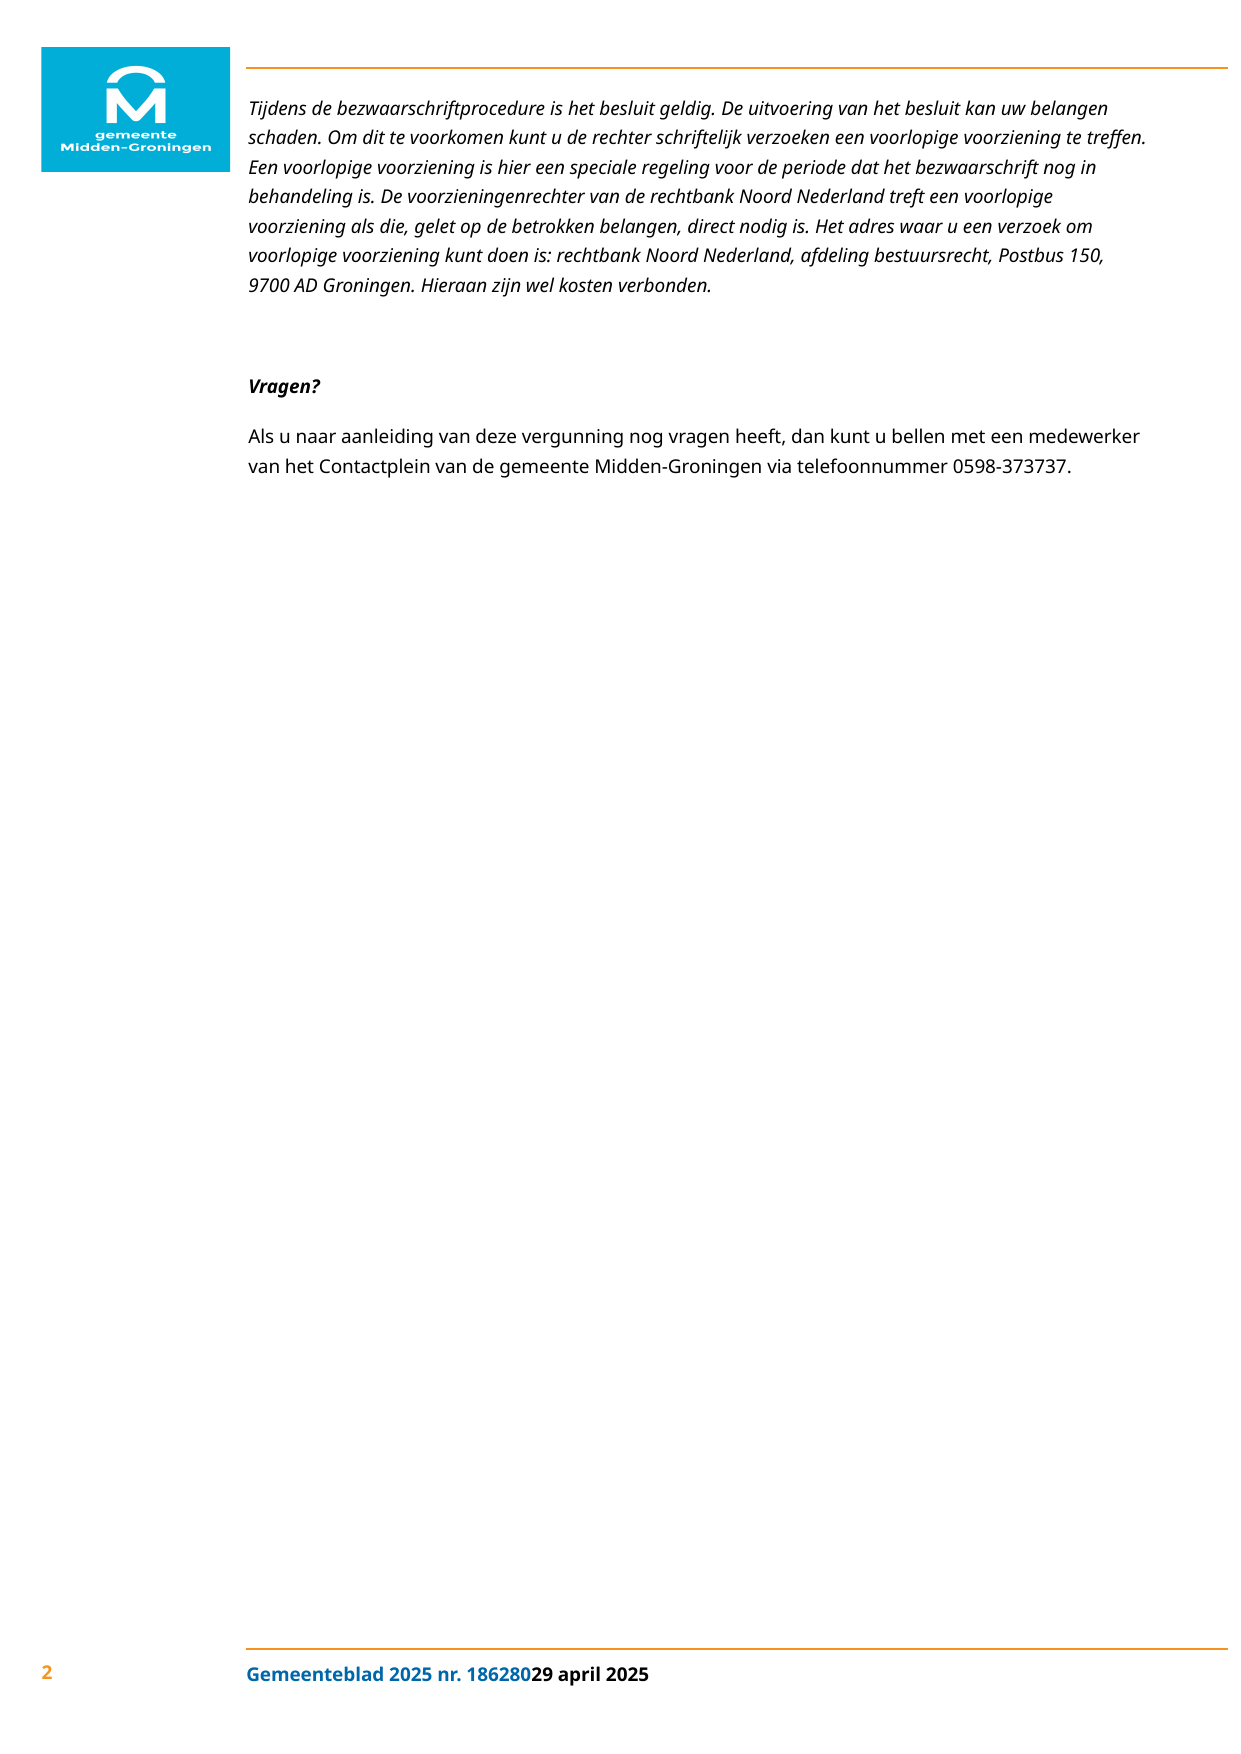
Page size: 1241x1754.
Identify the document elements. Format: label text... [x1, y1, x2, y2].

picture [184, 146, 190, 153]
picture [107, 89, 165, 122]
text Tijdens de bezwaarschriftprocedure is het besluit geldig. De uitvoering van het besluit kan uw belangen schaden. Om dit te voorkomen kunt u de rechter schriftelijk verzoeken een voorlopige voorziening te treffen. Een voorlopige voorziening is hier een speciale regeling voor de periode dat het bezwaarschrift nog in behandeling is. De voorzieningenrechter van de rechtbank Noord Nederland treft een voorlopige voorziening als die, gelet op de betrokken belangen, direct nodig is. Het adres waar u een verzoek om voorlopige voorziening kunt doen is: rechtbank Noord Nederland, afdeling bestuursrecht, Postbus 150, 9700 AD Groningen. Hieraan zijn wel kosten verbonden. [248, 95, 1152, 298]
text Als u naar aanleiding van deze vergunning nog vragen heeft, dan kunt u bellen met een medewerker van het Contactplein van de gemeente Midden-Groningen via telefoonnummer 0598-373737. [248, 423, 1152, 479]
text Vragen? [248, 373, 1152, 399]
picture [108, 66, 164, 82]
